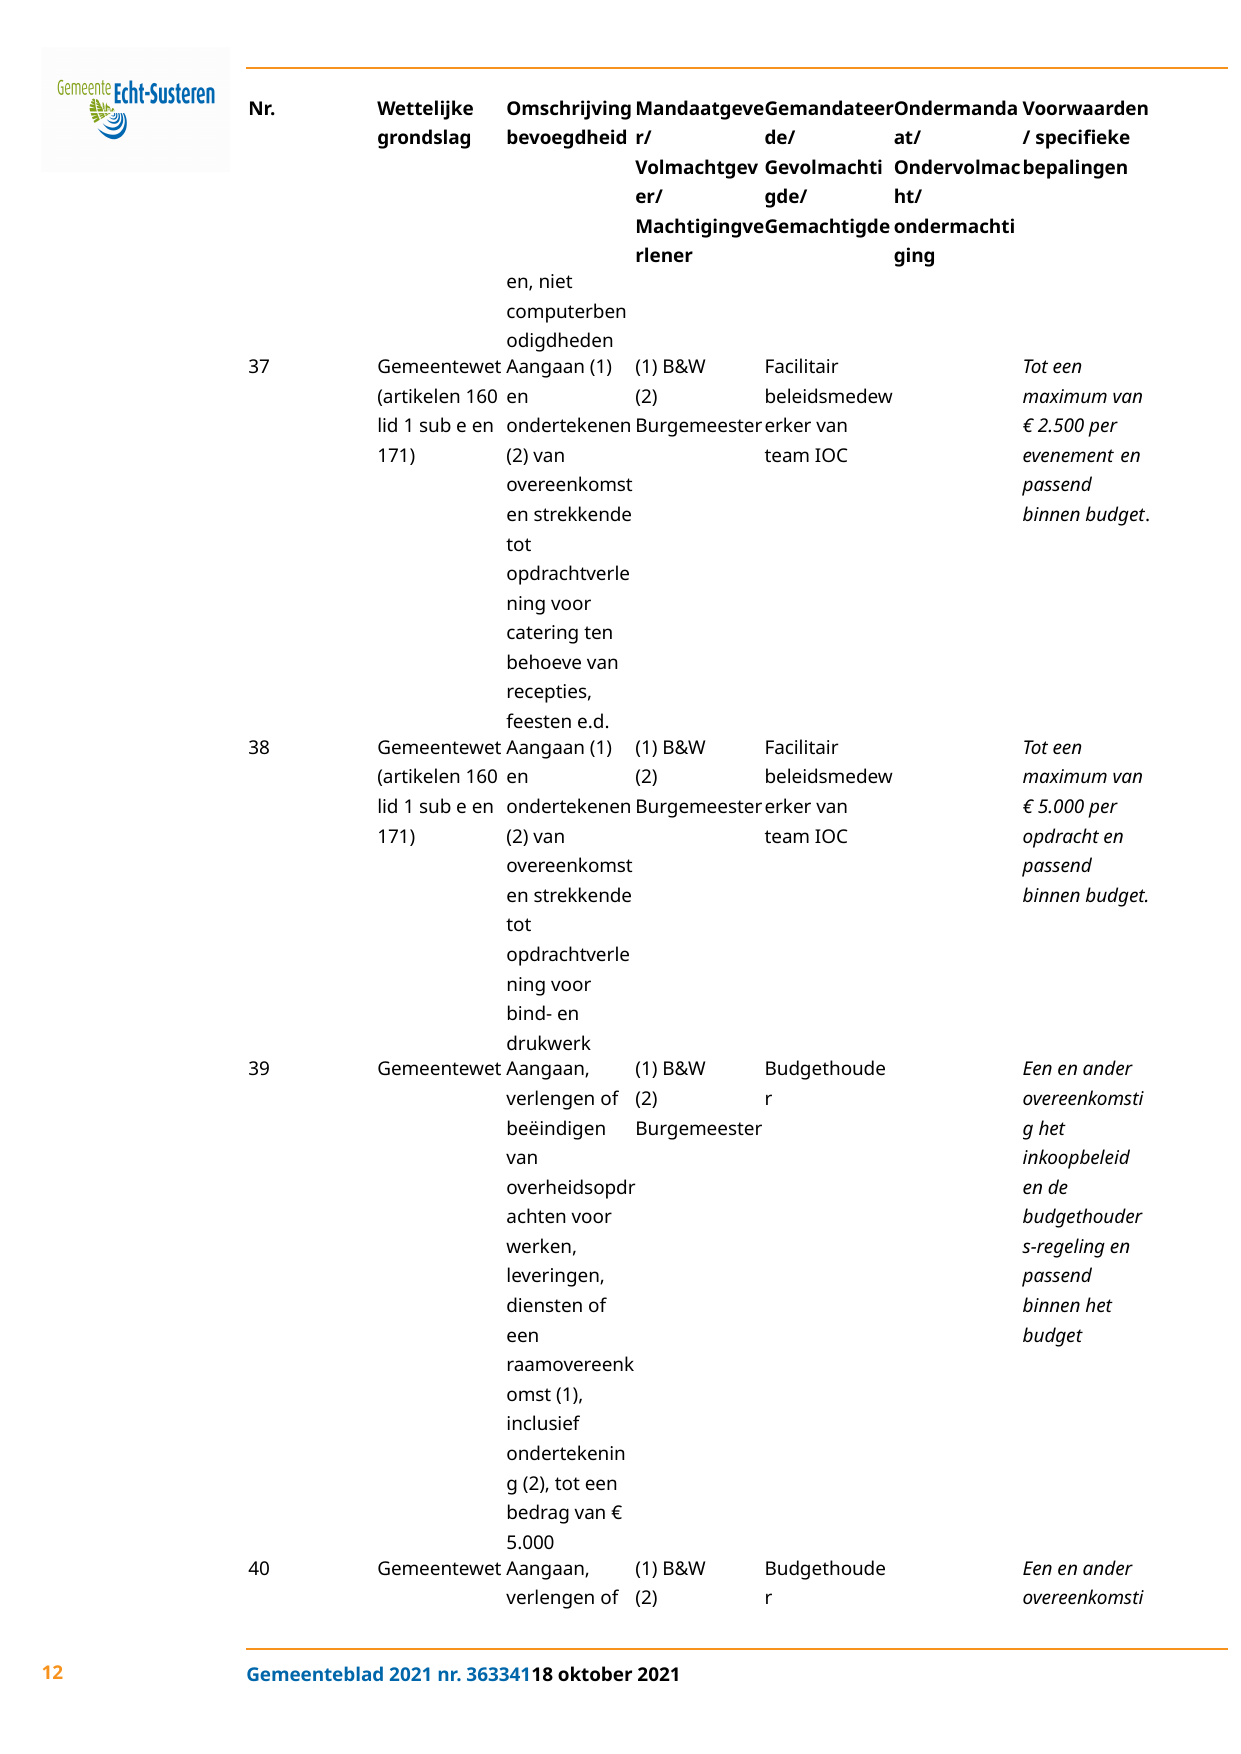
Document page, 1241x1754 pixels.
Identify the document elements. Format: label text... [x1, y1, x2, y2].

table_cell Tot een maximum van € 5.000 per opdracht en passend binnen budget. [1023, 734, 1152, 1056]
table_cell (1) B&W (2) Burgemeester [635, 353, 764, 734]
table_cell 37 [248, 353, 377, 734]
table_cell (1) B&W (2) Burgemeester [635, 734, 764, 1056]
table_cell 38 [248, 734, 377, 1056]
table_cell (1) B&W (2) [635, 1555, 764, 1610]
table_header Ondermandaat/ Ondervolmacht/ ondermachtiging [894, 95, 1022, 268]
table_cell [894, 353, 1022, 734]
table_cell Gemeentewet [377, 1056, 506, 1555]
table_cell [894, 1555, 1022, 1610]
table_cell Een en ander overeenkomstig het inkoopbeleid en de budgethouders-regeling en passend binnen het budget [1023, 1056, 1152, 1555]
table_header Nr. [248, 95, 377, 268]
table_cell Facilitair beleidsmedewerker van team IOC [764, 734, 893, 1056]
table_header Voorwaarden / specifieke bepalingen [1023, 95, 1152, 268]
table_header Wettelijke grondslag [377, 95, 506, 268]
picture [41, 47, 231, 172]
table_cell Aangaan (1) en ondertekenen (2) van overeenkomsten strekkende tot opdrachtverlening voor bind- en drukwerk [506, 734, 635, 1056]
table_cell [1023, 269, 1152, 353]
table_cell Aangaan, verlengen of [506, 1555, 635, 1610]
table_cell Budgethouder [764, 1555, 893, 1610]
table_cell 40 [248, 1555, 377, 1610]
table_cell Budgethouder [764, 1056, 893, 1555]
table_cell Tot een maximum van € 2.500 per evenement en passend binnen budget. [1023, 353, 1152, 734]
table_header Mandaatgever/ Volmachtgever/ Machtigingverlener [635, 95, 764, 268]
table_cell Facilitair beleidsmedewerker van team IOC [764, 353, 893, 734]
table_cell en, niet computerbenodigdheden [506, 269, 635, 353]
table_cell [377, 269, 506, 353]
table_cell Gemeentewet (artikelen 160 lid 1 sub e en 171) [377, 353, 506, 734]
table_header Gemandateerde/ Gevolmachtigde/ Gemachtigde [764, 95, 893, 268]
table_cell [764, 269, 893, 353]
table_cell Gemeentewet [377, 1555, 506, 1610]
table_cell [248, 269, 377, 353]
table_cell 39 [248, 1056, 377, 1555]
table_cell [894, 269, 1022, 353]
table_cell [894, 734, 1022, 1056]
table_cell Een en ander overeenkomsti [1023, 1555, 1152, 1610]
table_cell Gemeentewet (artikelen 160 lid 1 sub e en 171) [377, 734, 506, 1056]
table_cell [635, 269, 764, 353]
table_cell Aangaan, verlengen of beëindigen van overheidsopdrachten voor werken, leveringen, diensten of een raamovereenkomst (1), inclusief ondertekening (2), tot een bedrag van € 5.000 [506, 1056, 635, 1555]
table_cell [894, 1056, 1022, 1555]
table_cell (1) B&W (2) Burgemeester [635, 1056, 764, 1555]
table_header Omschrijving bevoegdheid [506, 95, 635, 268]
table_cell Aangaan (1) en ondertekenen (2) van overeenkomsten strekkende tot opdrachtverlening voor catering ten behoeve van recepties, feesten e.d. [506, 353, 635, 734]
